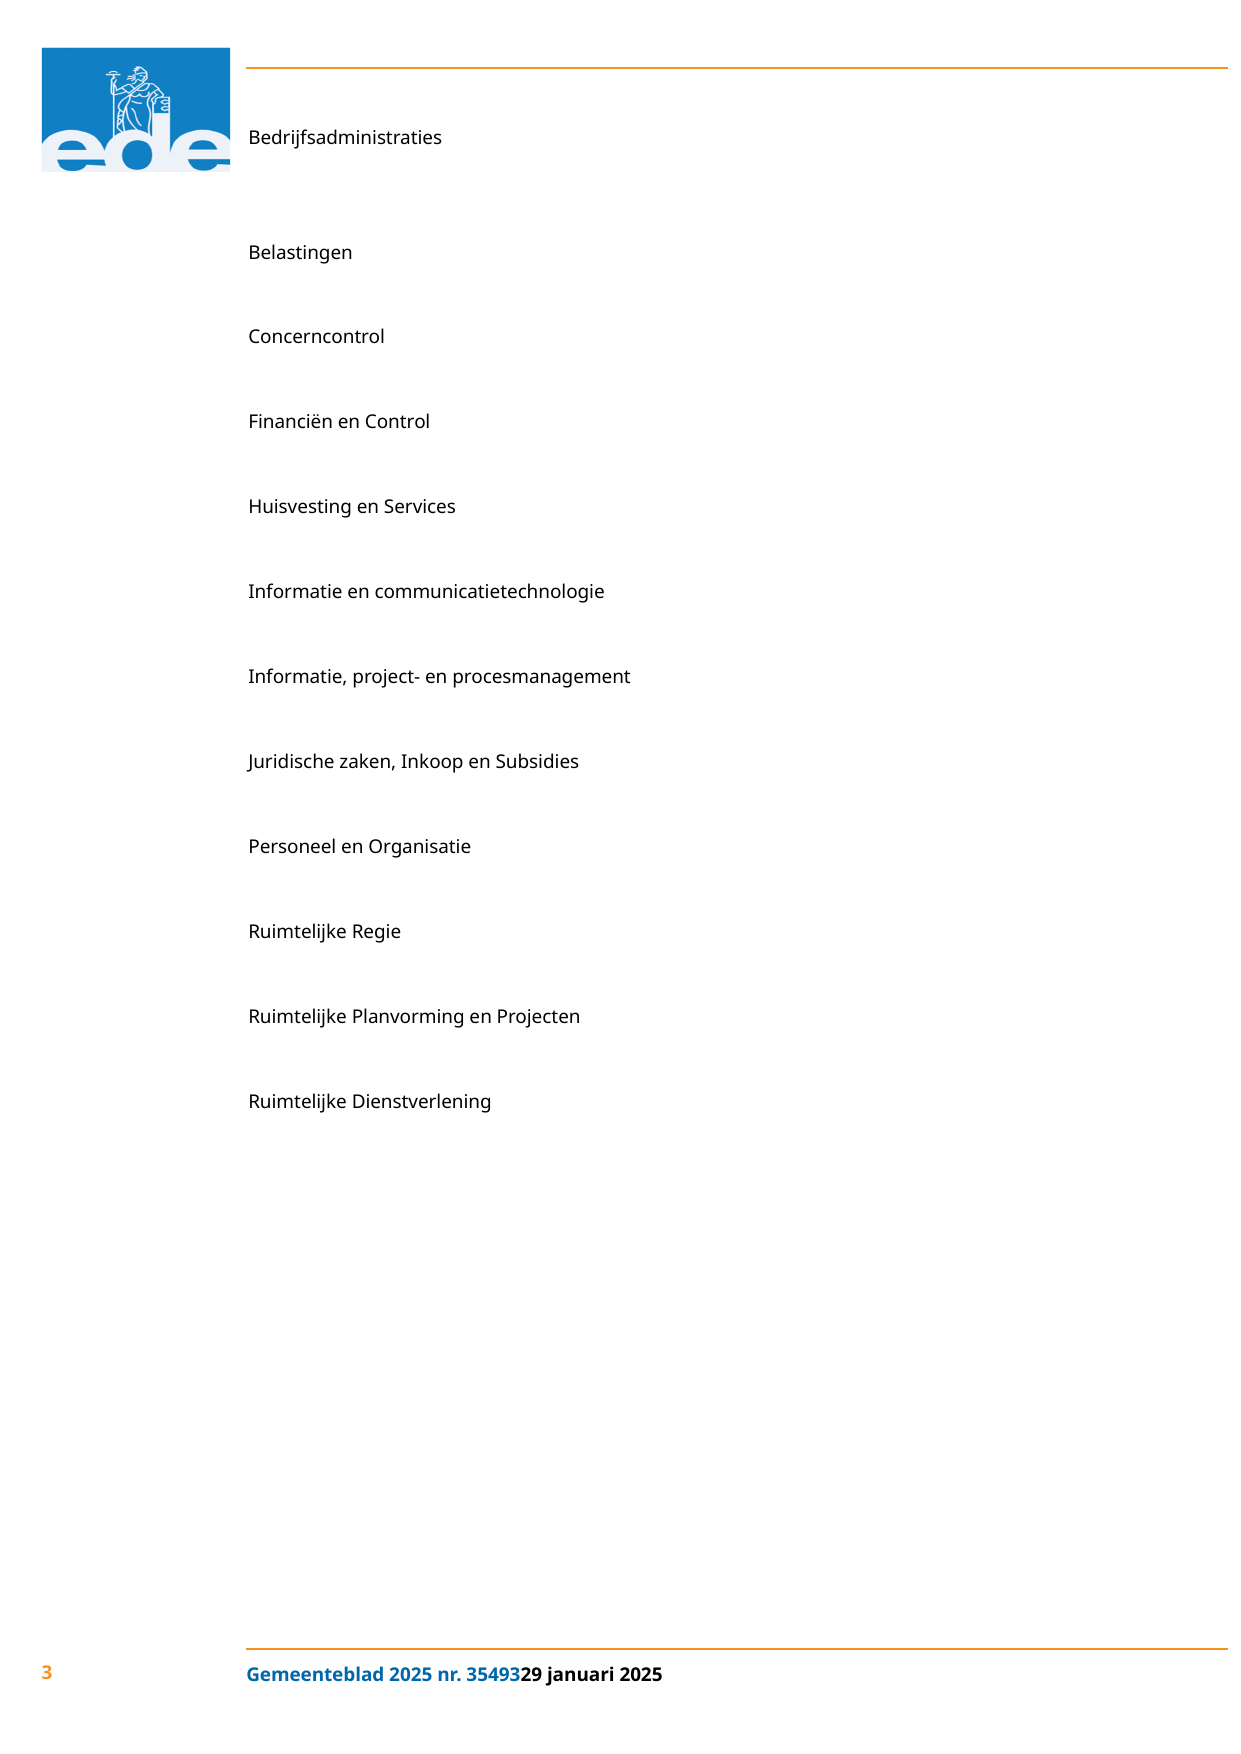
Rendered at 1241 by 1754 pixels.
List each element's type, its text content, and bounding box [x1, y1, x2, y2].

table_cell Personeel en Organisatie [248, 804, 700, 888]
table_cell [700, 209, 1152, 294]
table_cell [700, 294, 1152, 379]
table_cell Concerncontrol [248, 294, 700, 379]
table_cell [700, 973, 1152, 1058]
table_cell Ruimtelijke Regie [248, 889, 700, 973]
table_cell Huisvesting en Services [248, 464, 700, 549]
picture [41, 47, 231, 172]
table_cell [700, 464, 1152, 549]
table_cell [700, 634, 1152, 719]
table_cell [700, 804, 1152, 888]
table_cell [700, 549, 1152, 634]
table_cell [700, 1058, 1152, 1113]
table_cell [700, 379, 1152, 464]
table_cell Informatie, project- en procesmanagement [248, 634, 700, 719]
table_cell [700, 95, 1152, 209]
table_cell Ruimtelijke Dienstverlening [248, 1058, 700, 1113]
table_cell [700, 719, 1152, 803]
table_cell Belastingen [248, 209, 700, 294]
table_cell [700, 889, 1152, 973]
table_cell Ruimtelijke Planvorming en Projecten [248, 973, 700, 1058]
table_cell Financiën en Control [248, 379, 700, 464]
table_cell Informatie en communicatietechnologie [248, 549, 700, 634]
table_cell Bedrijfsadministraties [248, 95, 700, 209]
table_cell Juridische zaken, Inkoop en Subsidies [248, 719, 700, 803]
